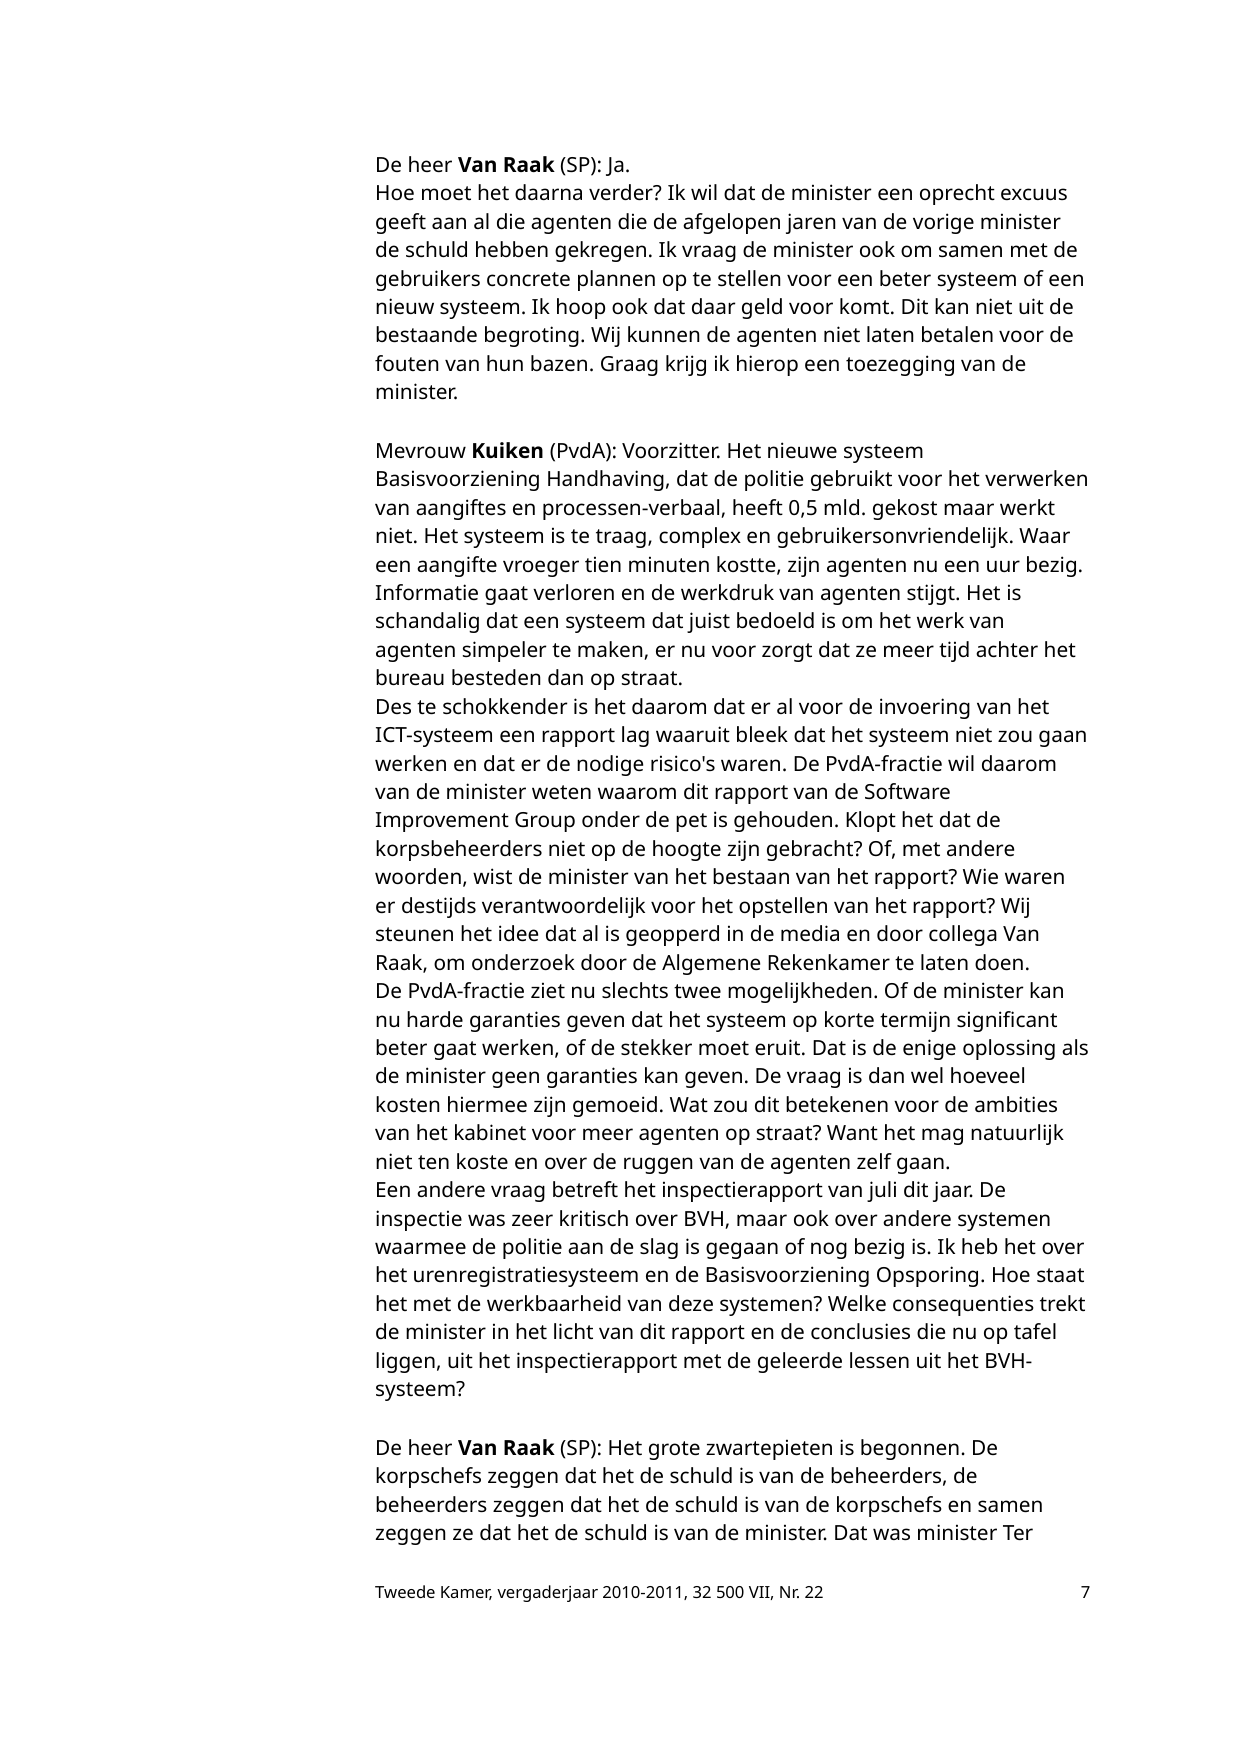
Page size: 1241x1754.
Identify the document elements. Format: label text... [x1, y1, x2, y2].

text De heer Van Raak (SP): Ja. [375, 150, 1090, 178]
text De heer Van Raak (SP): Het grote zwartepieten is begonnen. De korpschefs zeggen dat het de schuld is van de beheerders, de beheerders zeggen dat het de schuld is van de korpschefs en samen zeggen ze dat het de schuld is van de minister. Dat was minister Ter [375, 1433, 1090, 1547]
text Een andere vraag betreft het inspectierapport van juli dit jaar. De inspectie was zeer kritisch over BVH, maar ook over andere systemen waarmee de politie aan de slag is gegaan of nog bezig is. Ik heb het over het urenregistratiesysteem en de Basisvoorziening Opsporing. Hoe staat het met de werkbaarheid van deze systemen? Welke consequenties trekt de minister in het licht van dit rapport en de conclusies die nu op tafel liggen, uit het inspectierapport met de geleerde lessen uit het BVH-systeem? [375, 1175, 1090, 1403]
text Des te schokkender is het daarom dat er al voor de invoering van het ICT-systeem een rapport lag waaruit bleek dat het systeem niet zou gaan werken en dat er de nodige risico's waren. De PvdA-fractie wil daarom van de minister weten waarom dit rapport van de Software Improvement Group onder de pet is gehouden. Klopt het dat de korpsbeheerders niet op de hoogte zijn gebracht? Of, met andere woorden, wist de minister van het bestaan van het rapport? Wie waren er destijds verantwoordelijk voor het opstellen van het rapport? Wij steunen het idee dat al is geopperd in de media en door collega Van Raak, om onderzoek door de Algemene Rekenkamer te laten doen. [375, 692, 1090, 976]
text De PvdA-fractie ziet nu slechts twee mogelijkheden. Of de minister kan nu harde garanties geven dat het systeem op korte termijn significant beter gaat werken, of de stekker moet eruit. Dat is de enige oplossing als de minister geen garanties kan geven. De vraag is dan wel hoeveel kosten hiermee zijn gemoeid. Wat zou dit betekenen voor de ambities van het kabinet voor meer agenten op straat? Want het mag natuurlijk niet ten koste en over de ruggen van de agenten zelf gaan. [375, 976, 1090, 1175]
text Mevrouw Kuiken (PvdA): Voorzitter. Het nieuwe systeem Basisvoorziening Handhaving, dat de politie gebruikt voor het verwerken van aangiftes en processen-verbaal, heeft 0,5 mld. gekost maar werkt niet. Het systeem is te traag, complex en gebruikersonvriendelijk. Waar een aangifte vroeger tien minuten kostte, zijn agenten nu een uur bezig. Informatie gaat verloren en de werkdruk van agenten stijgt. Het is schandalig dat een systeem dat juist bedoeld is om het werk van agenten simpeler te maken, er nu voor zorgt dat ze meer tijd achter het bureau besteden dan op straat. [375, 436, 1090, 692]
text Hoe moet het daarna verder? Ik wil dat de minister een oprecht excuus geeft aan al die agenten die de afgelopen jaren van de vorige minister de schuld hebben gekregen. Ik vraag de minister ook om samen met de gebruikers concrete plannen op te stellen voor een beter systeem of een nieuw systeem. Ik hoop ook dat daar geld voor komt. Dit kan niet uit de bestaande begroting. Wij kunnen de agenten niet laten betalen voor de fouten van hun bazen. Graag krijg ik hierop een toezegging van de minister. [375, 178, 1090, 406]
